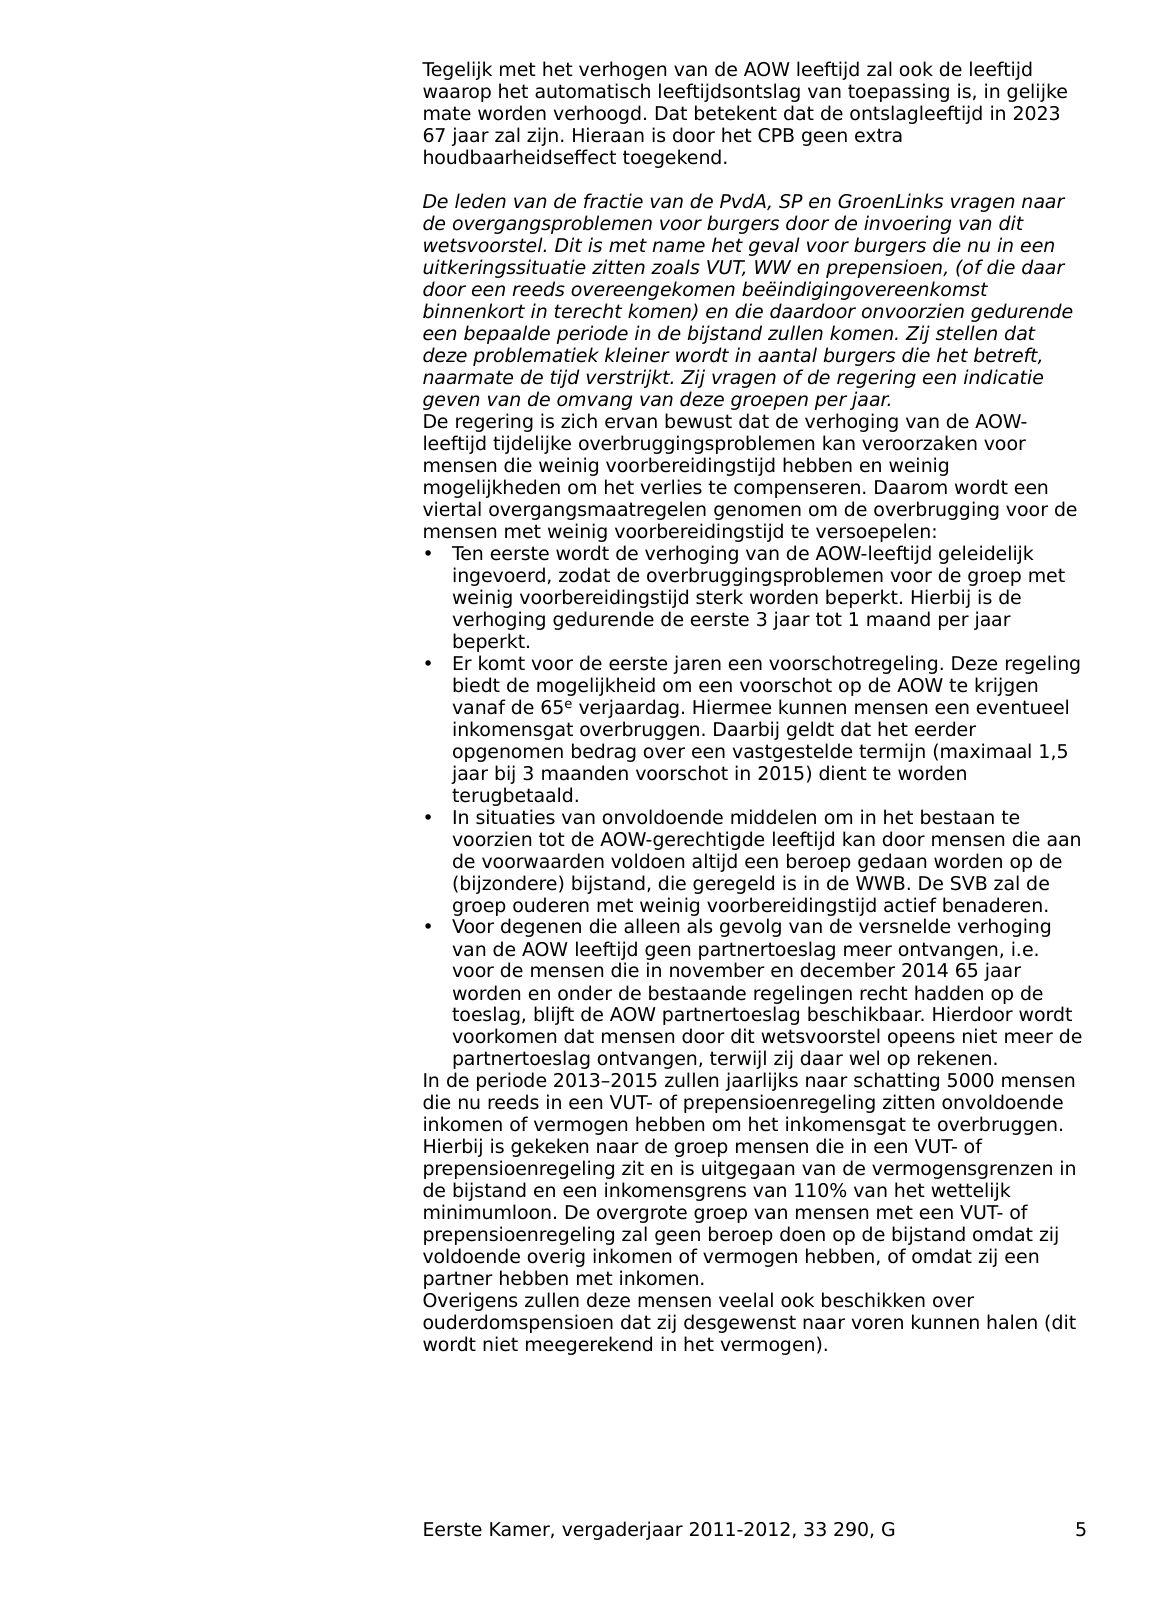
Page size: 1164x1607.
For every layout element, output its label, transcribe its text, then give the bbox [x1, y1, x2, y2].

text Tegelijk met het verhogen van de AOW leeftijd zal ook de leeftijd waarop het automatisch leeftijdsontslag van toepassing is, in gelijke mate worden verhoogd. Dat betekent dat de ontslagleeftijd in 2023 67 jaar zal zijn. Hieraan is door het CPB geen extra houdbaarheidseffect toegekend. [422, 59, 1087, 169]
text Overigens zullen deze mensen veelal ook beschikken over ouderdomspensioen dat zij desgewenst naar voren kunnen halen (dit wordt niet meegerekend in het vermogen). [422, 1290, 1087, 1356]
text • In situaties van onvoldoende middelen om in het bestaan te voorzien tot de AOW-gerechtigde leeftijd kan door mensen die aan de voorwaarden voldoen altijd een beroep gedaan worden op de (bijzondere) bijstand, die geregeld is in de WWB. De SVB zal de groep ouderen met weinig voorbereidingstijd actief benaderen. [422, 807, 1087, 916]
text • Ten eerste wordt de verhoging van de AOW-leeftijd geleidelijk ingevoerd, zodat de overbruggingsproblemen voor de groep met weinig voorbereidingstijd sterk worden beperkt. Hierbij is de verhoging gedurende de eerste 3 jaar tot 1 maand per jaar beperkt. [422, 543, 1087, 653]
text • Voor degenen die alleen als gevolg van de versnelde verhoging van de AOW leeftijd geen partnertoeslag meer ontvangen, i.e. voor de mensen die in november en december 2014 65 jaar worden en onder de bestaande regelingen recht hadden op de toeslag, blijft de AOW partnertoeslag beschikbaar. Hierdoor wordt voorkomen dat mensen door dit wetsvoorstel opeens niet meer de partnertoeslag ontvangen, terwijl zij daar wel op rekenen. [422, 916, 1087, 1070]
text De leden van de fractie van de PvdA, SP en GroenLinks vragen naar de overgangsproblemen voor burgers door de invoering van dit wetsvoorstel. Dit is met name het geval voor burgers die nu in een uitkeringssituatie zitten zoals VUT, WW en prepensioen, (of die daar door een reeds overeengekomen beëindigingovereenkomst binnenkort in terecht komen) en die daardoor onvoorzien gedurende een bepaalde periode in de bijstand zullen komen. Zij stellen dat deze problematiek kleiner wordt in aantal burgers die het betreft, naarmate de tijd verstrijkt. Zij vragen of de regering een indicatie geven van de omvang van deze groepen per jaar. [422, 191, 1087, 411]
text • Er komt voor de eerste jaren een voorschotregeling. Deze regeling biedt de mogelijkheid om een voorschot op de AOW te krijgen vanaf de 65e verjaardag. Hiermee kunnen mensen een eventueel inkomensgat overbruggen. Daarbij geldt dat het eerder opgenomen bedrag over een vastgestelde termijn (maximaal 1,5 jaar bij 3 maanden voorschot in 2015) dient te worden terugbetaald. [422, 653, 1087, 807]
text De regering is zich ervan bewust dat de verhoging van de AOW-leeftijd tijdelijke overbruggingsproblemen kan veroorzaken voor mensen die weinig voorbereidingstijd hebben en weinig mogelijkheden om het verlies te compenseren. Daarom wordt een viertal overgangsmaatregelen genomen om de overbrugging voor de mensen met weinig voorbereidingstijd te versoepelen: [422, 411, 1087, 543]
text In de periode 2013–2015 zullen jaarlijks naar schatting 5000 mensen die nu reeds in een VUT- of prepensioenregeling zitten onvoldoende inkomen of vermogen hebben om het inkomensgat te overbruggen. Hierbij is gekeken naar de groep mensen die in een VUT- of prepensioenregeling zit en is uitgegaan van de vermogensgrenzen in de bijstand en een inkomensgrens van 110% van het wettelijk minimumloon. De overgrote groep van mensen met een VUT- of prepensioenregeling zal geen beroep doen op de bijstand omdat zij voldoende overig inkomen of vermogen hebben, of omdat zij een partner hebben met inkomen. [422, 1070, 1087, 1290]
